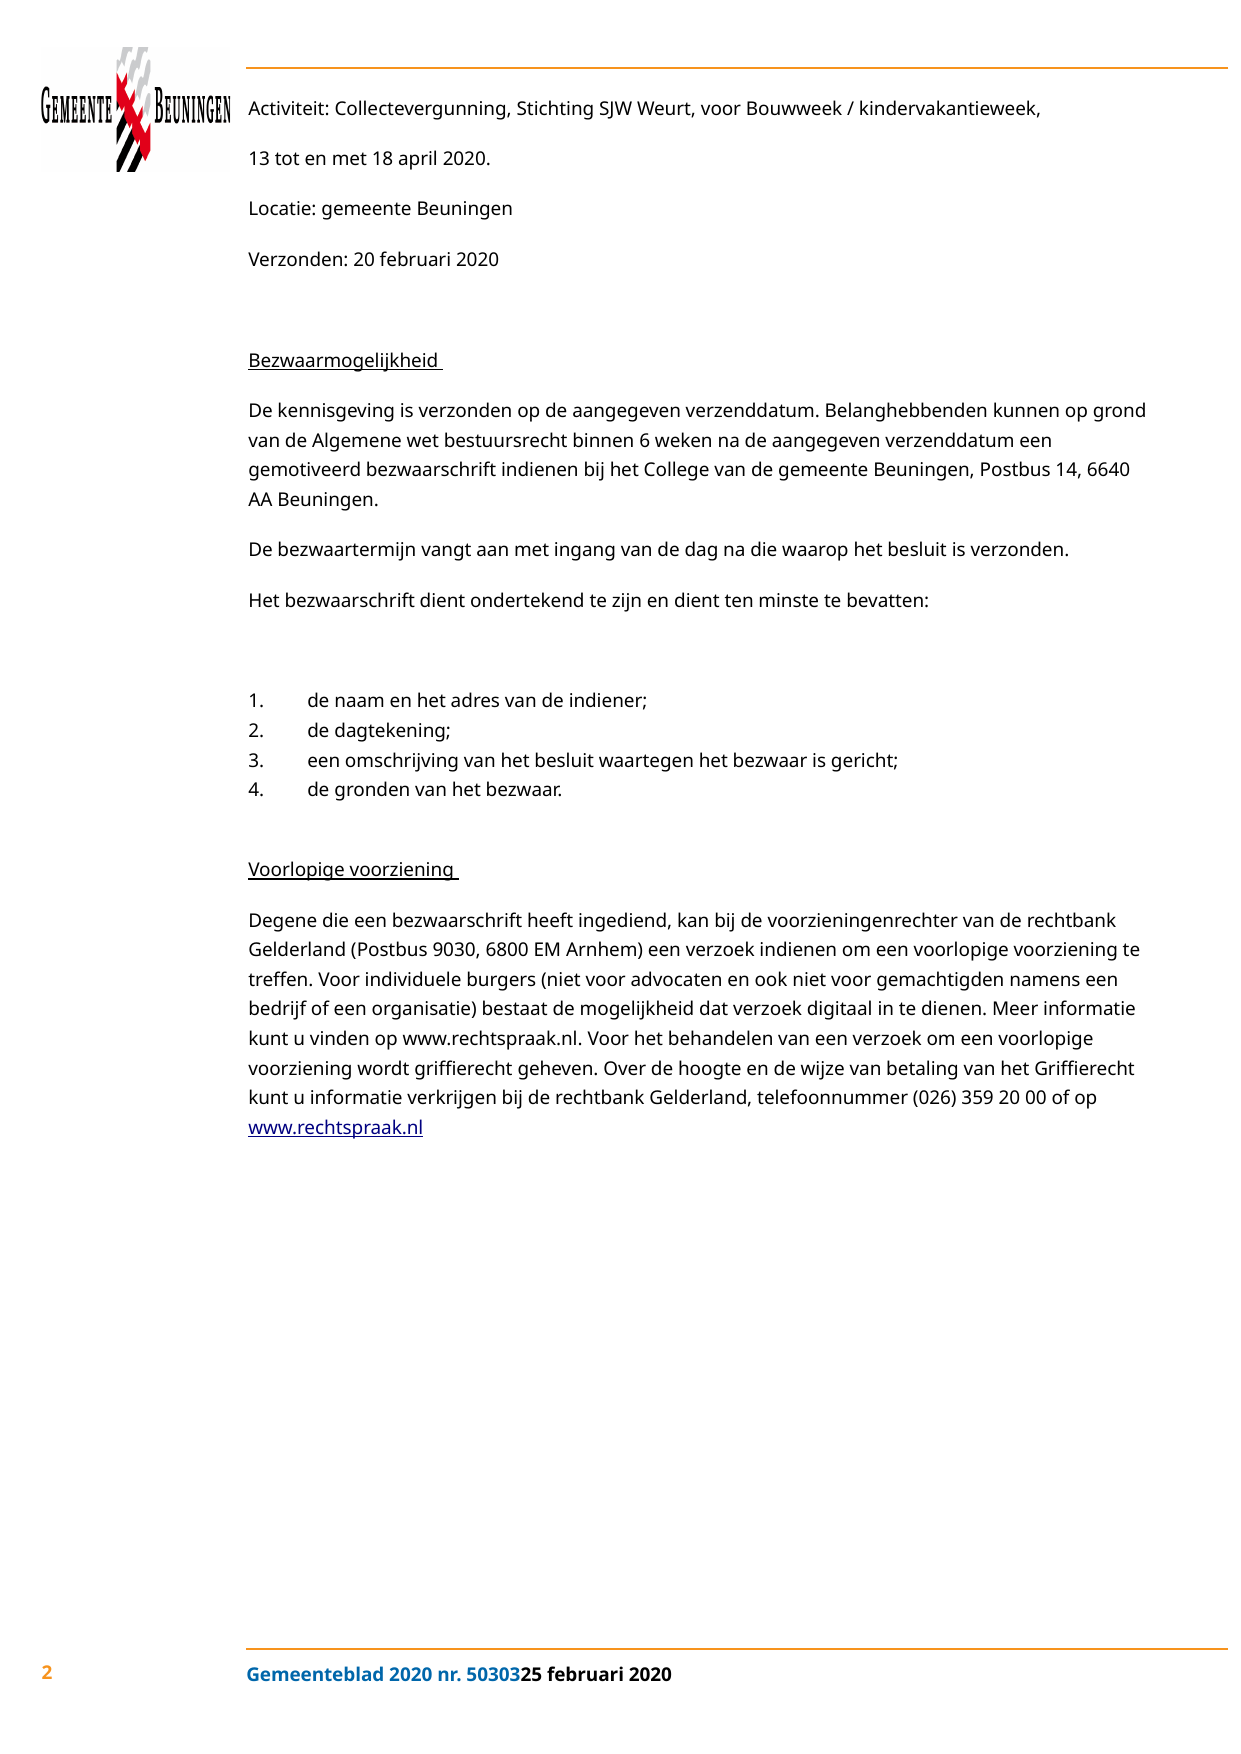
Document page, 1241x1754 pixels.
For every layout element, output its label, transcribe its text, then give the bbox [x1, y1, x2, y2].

text De bezwaartermijn vangt aan met ingang van de dag na die waarop het besluit is verzonden. [248, 536, 1152, 562]
text De kennisgeving is verzonden op de aangegeven verzenddatum. Belanghebbenden kunnen op grond van de Algemene wet bestuursrecht binnen 6 weken na de aangegeven verzenddatum een gemotiveerd bezwaarschrift indienen bij het College van de gemeente Beuningen, Postbus 14, 6640 AA Beuningen. [248, 397, 1152, 512]
text Het bezwaarschrift dient ondertekend te zijn en dient ten minste te bevatten: [248, 587, 1152, 613]
text 13 tot en met 18 april 2020. [248, 145, 1152, 171]
text Bezwaarmogelijkheid [248, 347, 1152, 373]
list de naam en het adres van de indiener; [248, 688, 1152, 713]
list een omschrijving van het besluit waartegen het bezwaar is gericht; [248, 747, 1152, 773]
list de dagtekening; [248, 717, 1152, 743]
picture [41, 47, 231, 172]
text Voorlopige voorziening [248, 856, 1152, 882]
text Verzonden: 20 februari 2020 [248, 246, 1152, 272]
list de gronden van het bezwaar. [248, 776, 1152, 802]
text Activiteit: Collectevergunning, Stichting SJW Weurt, voor Bouwweek / kindervakantieweek, [248, 95, 1152, 121]
text Degene die een bezwaarschrift heeft ingediend, kan bij de voorzieningenrechter van de rechtbank Gelderland (Postbus 9030, 6800 EM Arnhem) een verzoek indienen om een voorlopige voorziening te treffen. Voor individuele burgers (niet voor advocaten en ook niet voor gemachtigden namens een bedrijf of een organisatie) bestaat de mogelijkheid dat verzoek digitaal in te dienen. Meer informatie kunt u vinden op www.rechtspraak.nl. Voor het behandelen van een verzoek om een voorlopige voorziening wordt griffierecht geheven. Over de hoogte en de wijze van betaling van het Griffierecht kunt u informatie verkrijgen bij de rechtbank Gelderland, telefoonnummer (026) 359 20 00 of op www.rechtspraak.nl [248, 907, 1152, 1140]
text Locatie: gemeente Beuningen [248, 196, 1152, 221]
